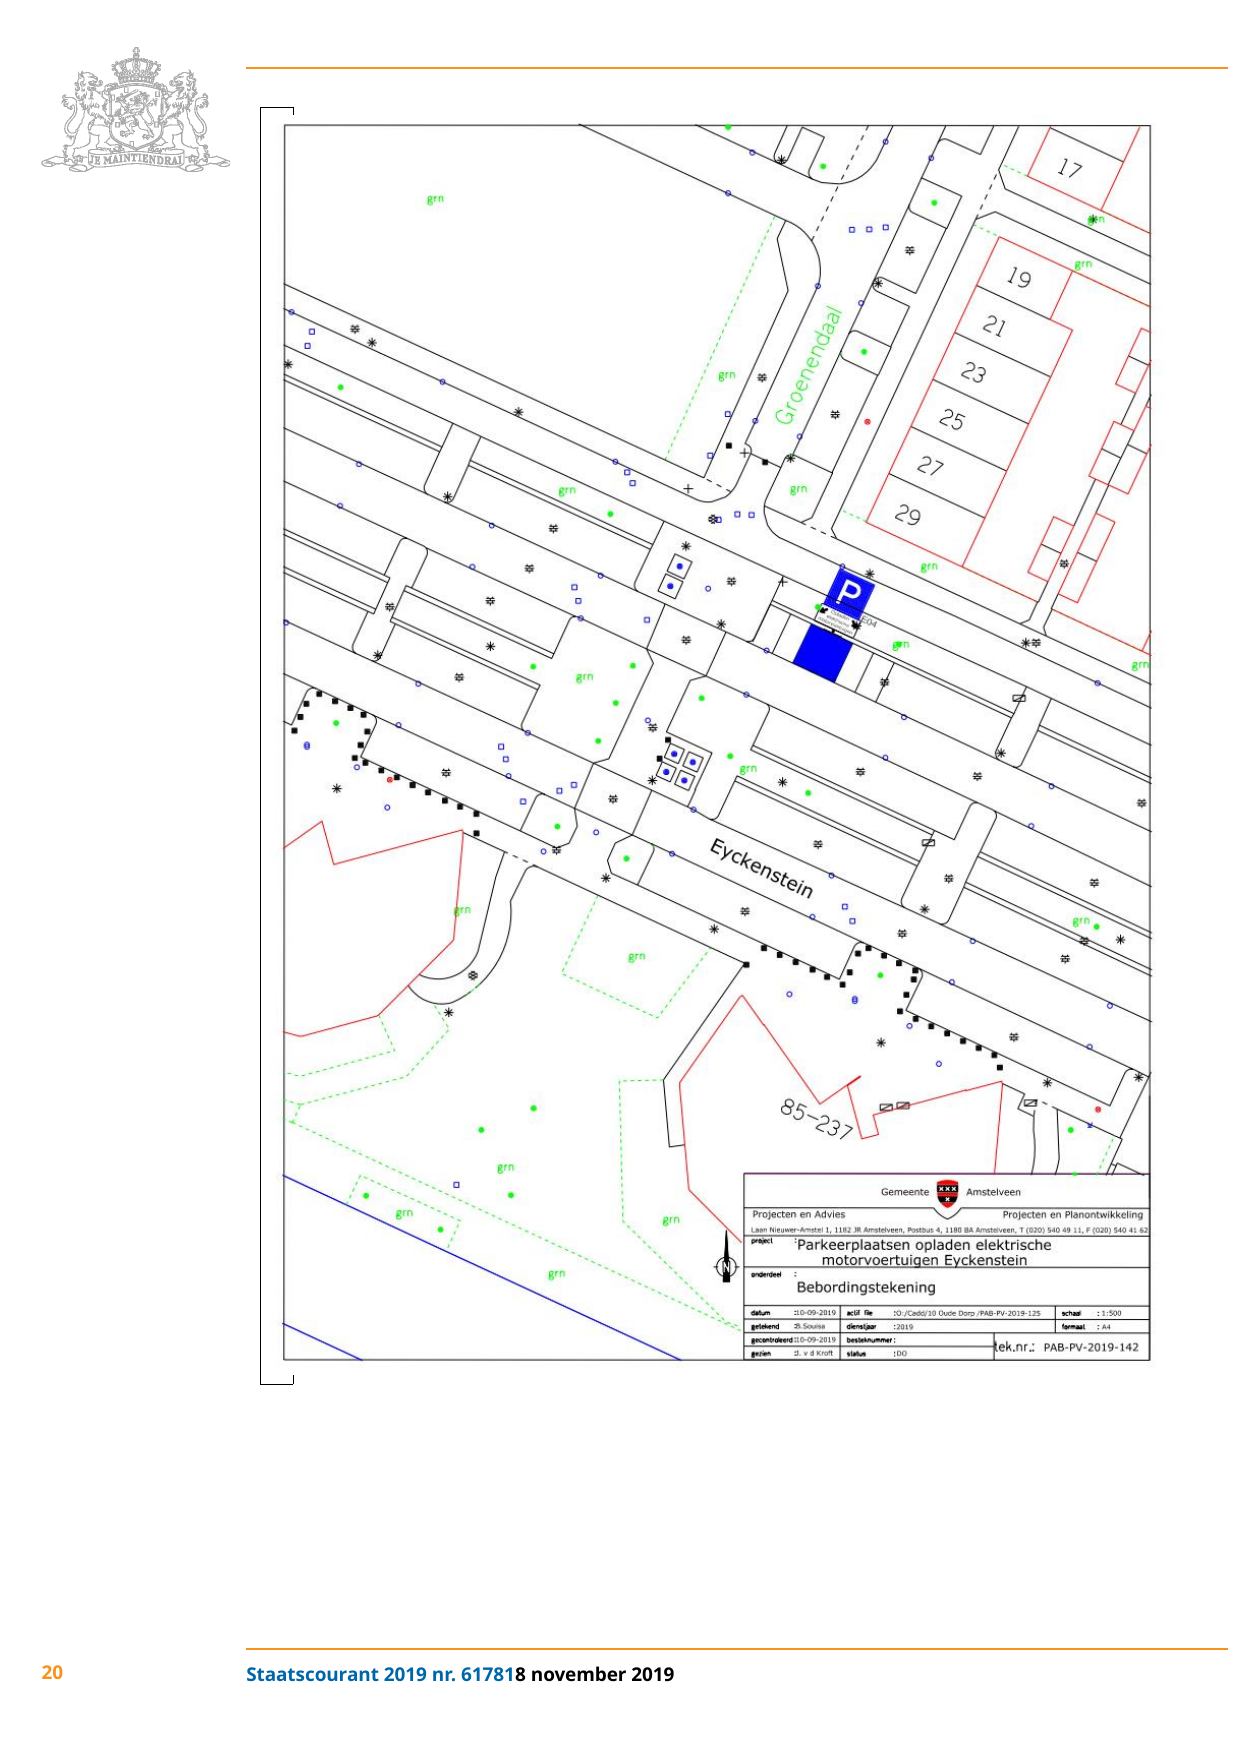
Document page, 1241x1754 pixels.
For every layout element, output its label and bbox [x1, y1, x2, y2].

picture [268, 115, 1173, 1375]
picture [41, 47, 231, 172]
